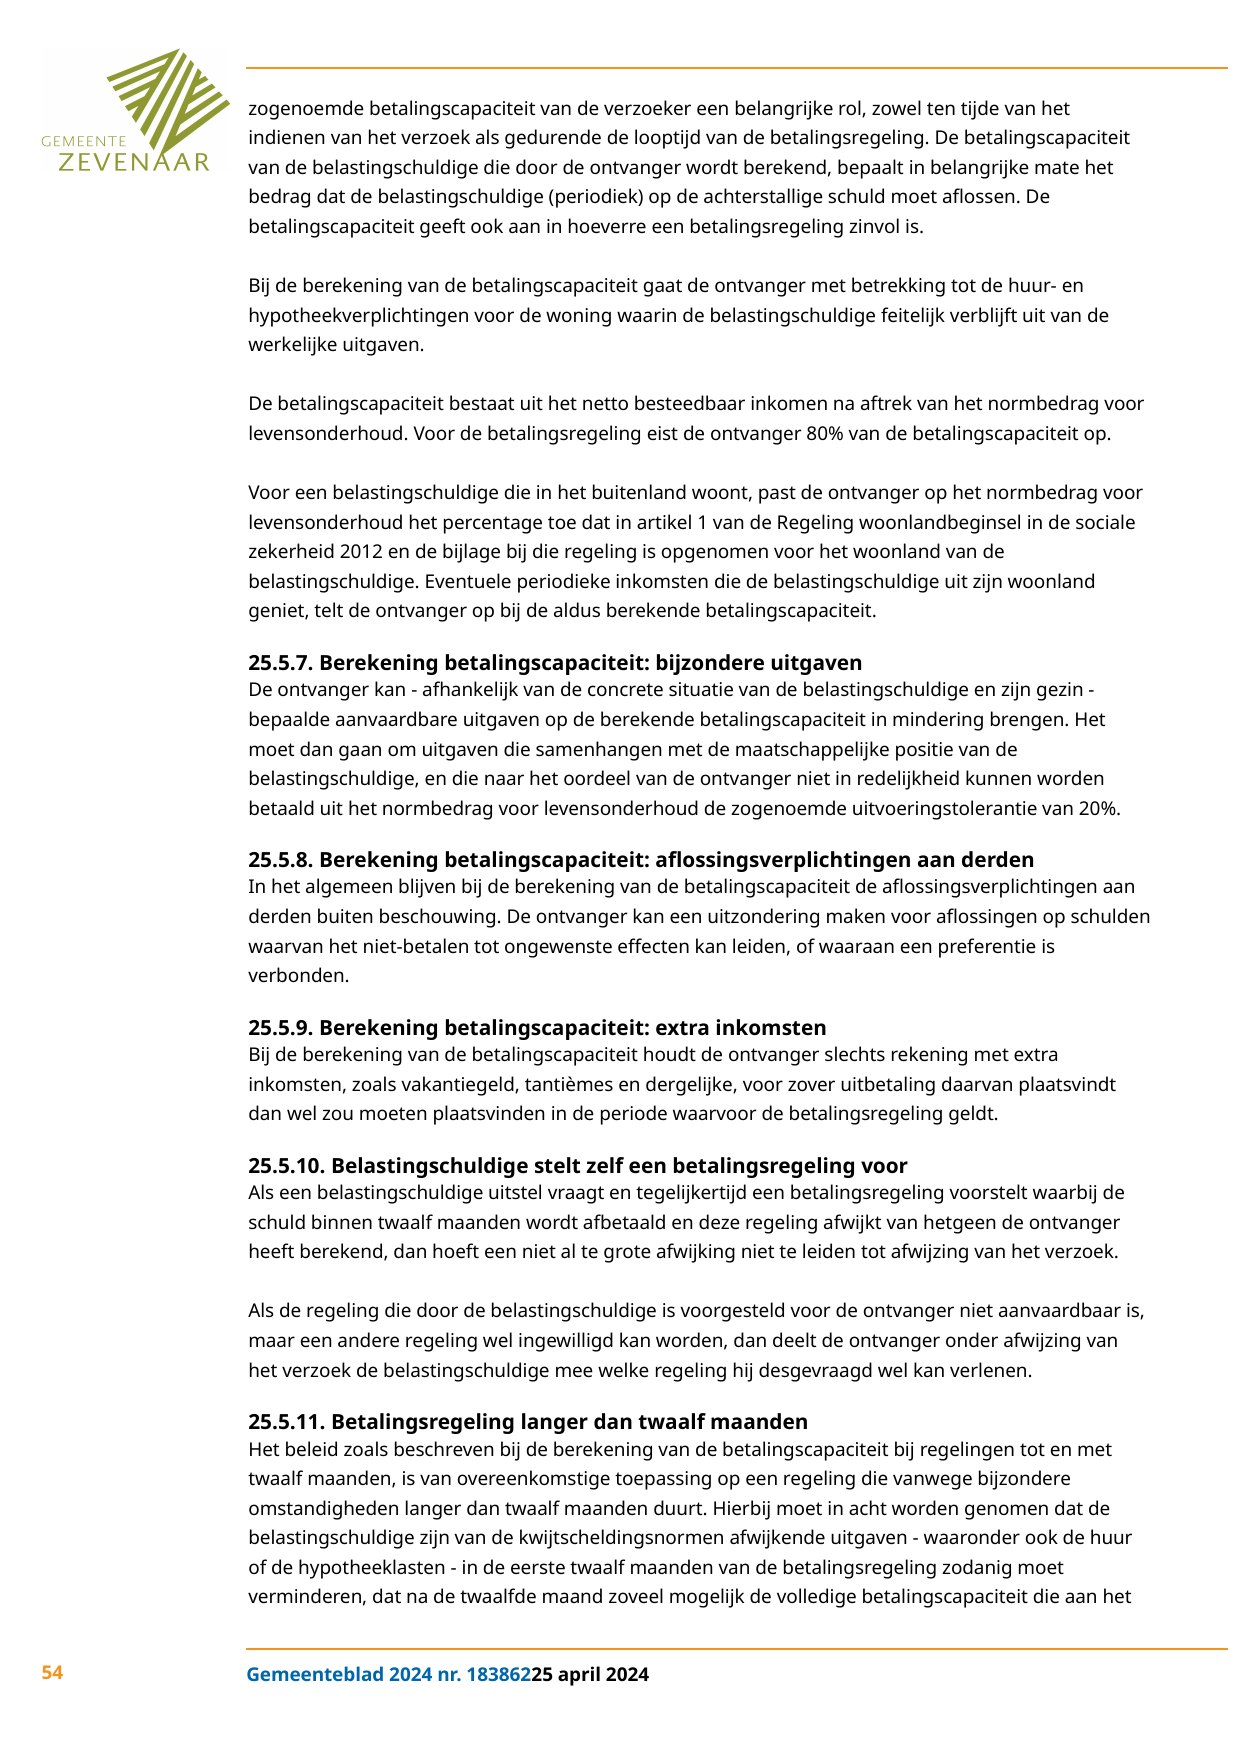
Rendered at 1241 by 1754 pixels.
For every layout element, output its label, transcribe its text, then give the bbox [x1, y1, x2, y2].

text De ontvanger kan - afhankelijk van de concrete situatie van de belastingschuldige en zijn gezin - bepaalde aanvaardbare uitgaven op de berekende betalingscapaciteit in mindering brengen. Het moet dan gaan om uitgaven die samenhangen met de maatschappelijke positie van de belastingschuldige, en die naar het oordeel van de ontvanger niet in redelijkheid kunnen worden betaald uit het normbedrag voor levensonderhoud de zogenoemde uitvoeringstolerantie van 20%. [248, 677, 1152, 821]
text Voor een belastingschuldige die in het buitenland woont, past de ontvanger op het normbedrag voor levensonderhoud het percentage toe dat in artikel 1 van de Regeling woonlandbeginsel in de sociale zekerheid 2012 en de bijlage bij die regeling is opgenomen voor het woonland van de belastingschuldige. Eventuele periodieke inkomsten die de belastingschuldige uit zijn woonland geniet, telt de ontvanger op bij de aldus berekende betalingscapaciteit. [248, 479, 1152, 623]
text Als een belastingschuldige uitstel vraagt en tegelijkertijd een betalingsregeling voorstelt waarbij de schuld binnen twaalf maanden wordt afbetaald en deze regeling afwijkt van hetgeen de ontvanger heeft berekend, dan hoeft een niet al te grote afwijking niet te leiden tot afwijzing van het verzoek. [248, 1179, 1152, 1264]
text 25.5.8. Berekening betalingscapaciteit: aflossingsverplichtingen aan derden [248, 845, 1152, 874]
text Bij de berekening van de betalingscapaciteit houdt de ontvanger slechts rekening met extra inkomsten, zoals vakantiegeld, tantièmes en dergelijke, voor zover uitbetaling daarvan plaatsvindt dan wel zou moeten plaatsvinden in de periode waarvoor de betalingsregeling geldt. [248, 1041, 1152, 1126]
text 25.5.10. Belastingschuldige stelt zelf een betalingsregeling voor [248, 1151, 1152, 1179]
text 25.5.9. Berekening betalingscapaciteit: extra inkomsten [248, 1013, 1152, 1041]
text Bij de berekening van de betalingscapaciteit gaat de ontvanger met betrekking tot de huur- en hypotheekverplichtingen voor de woning waarin de belastingschuldige feitelijk verblijft uit van de werkelijke uitgaven. [248, 272, 1152, 357]
picture [41, 47, 231, 172]
text Als de regeling die door de belastingschuldige is voorgesteld voor de ontvanger niet aanvaardbaar is, maar een andere regeling wel ingewilligd kan worden, dan deelt de ontvanger onder afwijzing van het verzoek de belastingschuldige mee welke regeling hij desgevraagd wel kan verlenen. [248, 1298, 1152, 1383]
text 25.5.11. Betalingsregeling langer dan twaalf maanden [248, 1407, 1152, 1436]
text In het algemeen blijven bij de berekening van de betalingscapaciteit de aflossingsverplichtingen aan derden buiten beschouwing. De ontvanger kan een uitzondering maken voor aflossingen op schulden waarvan het niet-betalen tot ongewenste effecten kan leiden, of waaraan een preferentie is verbonden. [248, 874, 1152, 988]
text Het beleid zoals beschreven bij de berekening van de betalingscapaciteit bij regelingen tot en met twaalf maanden, is van overeenkomstige toepassing op een regeling die vanwege bijzondere omstandigheden langer dan twaalf maanden duurt. Hierbij moet in acht worden genomen dat de belastingschuldige zijn van de kwijtscheldingsnormen afwijkende uitgaven - waaronder ook de huur of de hypotheeklasten - in de eerste twaalf maanden van de betalingsregeling zodanig moet verminderen, dat na de twaalfde maand zoveel mogelijk de volledige betalingscapaciteit die aan het [248, 1436, 1152, 1609]
text zogenoemde betalingscapaciteit van de verzoeker een belangrijke rol, zowel ten tijde van het indienen van het verzoek als gedurende de looptijd van de betalingsregeling. De betalingscapaciteit van de belastingschuldige die door de ontvanger wordt berekend, bepaalt in belangrijke mate het bedrag dat de belastingschuldige (periodiek) op de achterstallige schuld moet aflossen. De betalingscapaciteit geeft ook aan in hoeverre een betalingsregeling zinvol is. [248, 95, 1152, 239]
text 25.5.7. Berekening betalingscapaciteit: bijzondere uitgaven [248, 648, 1152, 677]
text De betalingscapaciteit bestaat uit het netto besteedbaar inkomen na aftrek van het normbedrag voor levensonderhoud. Voor de betalingsregeling eist de ontvanger 80% van de betalingscapaciteit op. [248, 391, 1152, 446]
